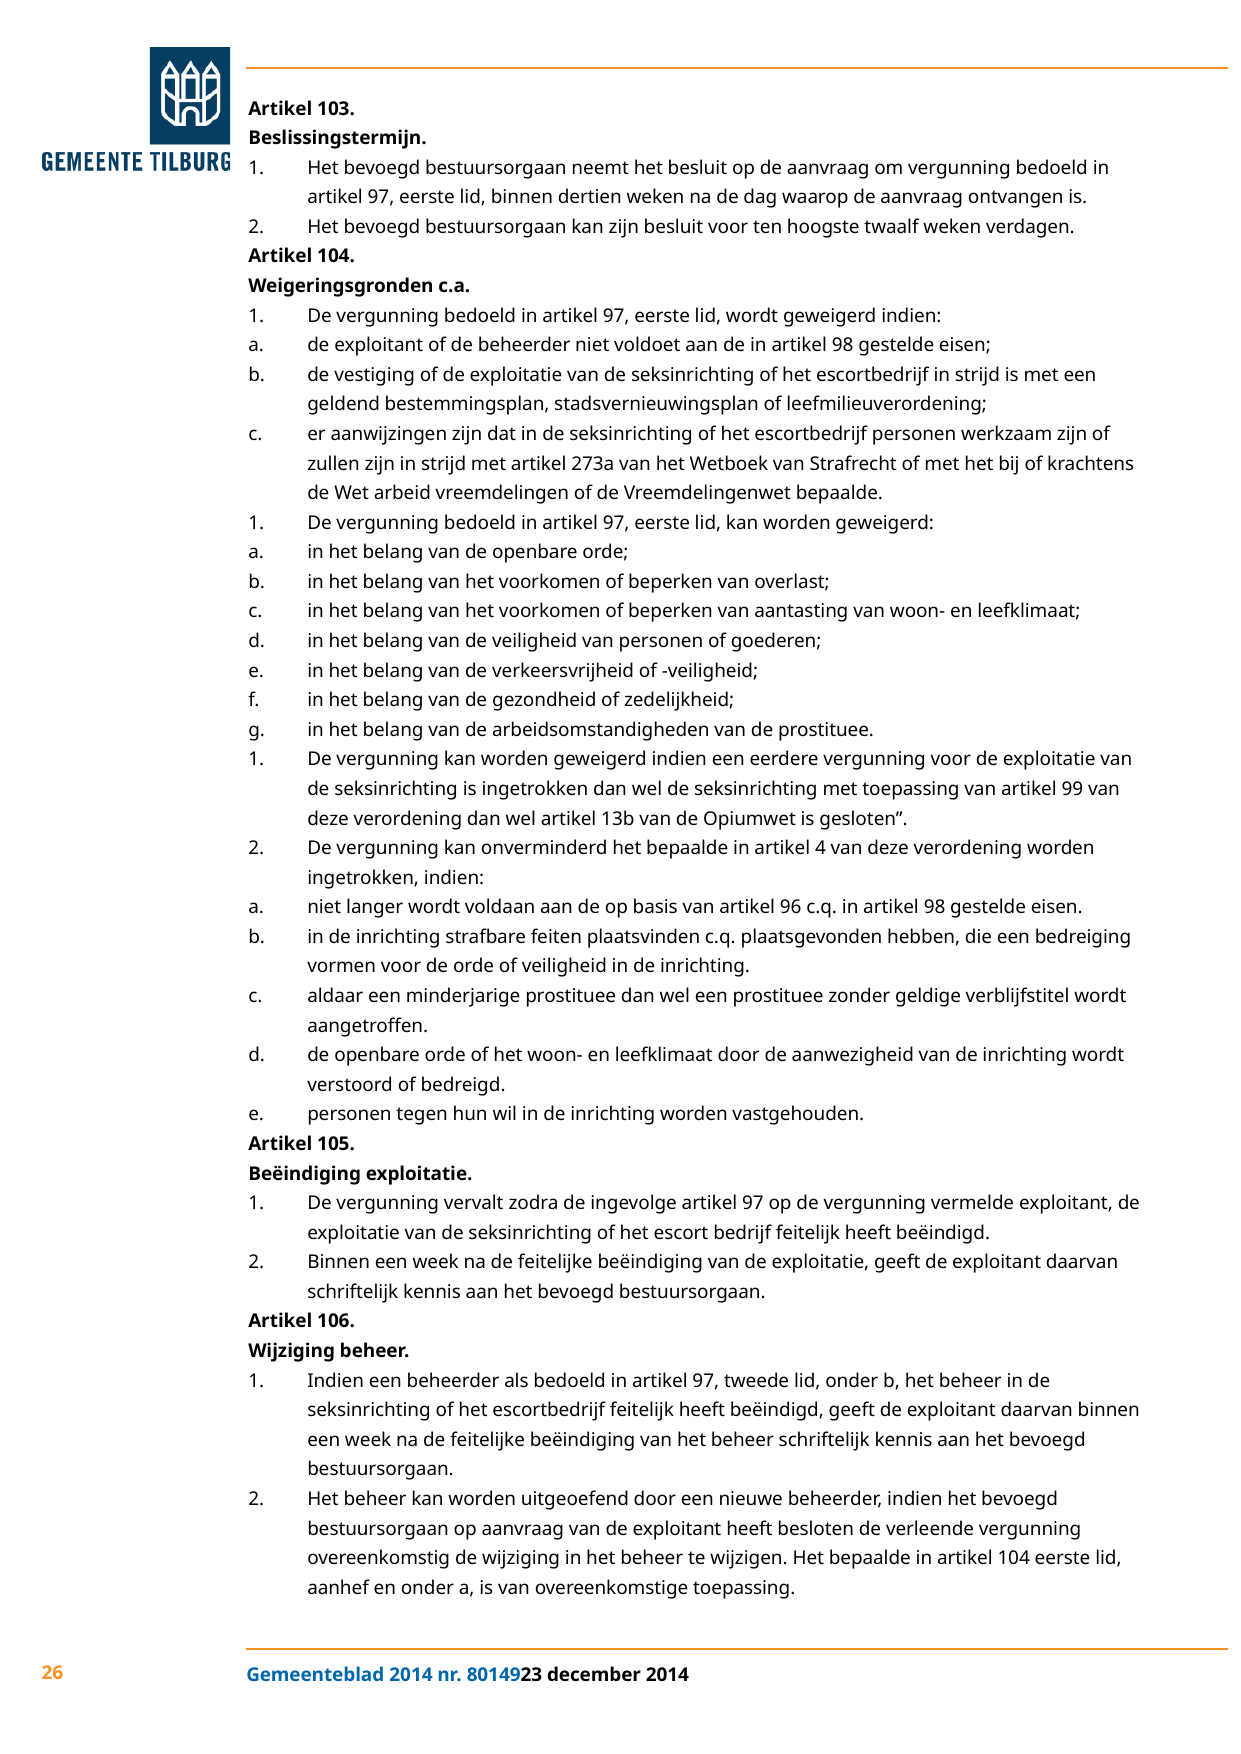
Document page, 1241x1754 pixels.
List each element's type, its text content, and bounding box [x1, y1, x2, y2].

list De vergunning vervalt zodra de ingevolge artikel 97 op de vergunning vermelde exploitant, de exploitatie van de seksinrichting of het escort bedrijf feitelijk heeft beëindigd. [248, 1189, 1152, 1245]
list Indien een beheerder als bedoeld in artikel 97, tweede lid, onder b, het beheer in de seksinrichting of het escortbedrijf feitelijk heeft beëindigd, geeft de exploitant daarvan binnen een week na de feitelijke beëindiging van het beheer schriftelijk kennis aan het bevoegd bestuursorgaan. [248, 1367, 1152, 1481]
list De vergunning bedoeld in artikel 97, eerste lid, wordt geweigerd indien: [248, 302, 1152, 328]
list De vergunning kan worden geweigerd indien een eerdere vergunning voor de exploitatie van de seksinrichting is ingetrokken dan wel de seksinrichting met toepassing van artikel 99 van deze verordening dan wel artikel 13b van de Opiumwet is gesloten”. [248, 746, 1152, 831]
list De vergunning kan onverminderd het bepaalde in artikel 4 van deze verordening worden ingetrokken, indien: [248, 834, 1152, 890]
list in de inrichting strafbare feiten plaatsvinden c.q. plaatsgevonden hebben, die een bedreiging vormen voor de orde of veiligheid in de inrichting. [248, 923, 1152, 978]
list aldaar een minderjarige prostituee dan wel een prostituee zonder geldige verblijfstitel wordt aangetroffen. [248, 982, 1152, 1038]
text Wijziging beheer. [248, 1337, 1152, 1363]
list in het belang van de gezondheid of zedelijkheid; [248, 686, 1152, 712]
text Artikel 104. [248, 243, 1152, 268]
list in het belang van het voorkomen of beperken van overlast; [248, 568, 1152, 594]
text Artikel 106. [248, 1308, 1152, 1333]
list in het belang van de verkeersvrijheid of -veiligheid; [248, 657, 1152, 683]
picture [41, 47, 231, 172]
text Beëindiging exploitatie. [248, 1160, 1152, 1186]
text Beslissingstermijn. [248, 124, 1152, 150]
list in het belang van de arbeidsomstandigheden van de prostituee. [248, 716, 1152, 742]
text Artikel 105. [248, 1130, 1152, 1156]
list Het bevoegd bestuursorgaan neemt het besluit op de aanvraag om vergunning bedoeld in artikel 97, eerste lid, binnen dertien weken na de dag waarop de aanvraag ontvangen is. [248, 154, 1152, 209]
list De vergunning bedoeld in artikel 97, eerste lid, kan worden geweigerd: [248, 509, 1152, 535]
list in het belang van de veiligheid van personen of goederen; [248, 627, 1152, 653]
list Het bevoegd bestuursorgaan kan zijn besluit voor ten hoogste twaalf weken verdagen. [248, 213, 1152, 239]
list in het belang van de openbare orde; [248, 538, 1152, 564]
list de openbare orde of het woon- en leefklimaat door de aanwezigheid van de inrichting wordt verstoord of bedreigd. [248, 1041, 1152, 1097]
text Artikel 103. [248, 95, 1152, 121]
text Weigeringsgronden c.a. [248, 272, 1152, 298]
list in het belang van het voorkomen of beperken van aantasting van woon- en leefklimaat; [248, 598, 1152, 623]
list personen tegen hun wil in de inrichting worden vastgehouden. [248, 1101, 1152, 1126]
list de vestiging of de exploitatie van de seksinrichting of het escortbedrijf in strijd is met een geldend bestemmingsplan, stadsvernieuwingsplan of leefmilieuverordening; [248, 361, 1152, 416]
list de exploitant of de beheerder niet voldoet aan de in artikel 98 gestelde eisen; [248, 331, 1152, 357]
list Binnen een week na de feitelijke beëindiging van de exploitatie, geeft de exploitant daarvan schriftelijk kennis aan het bevoegd bestuursorgaan. [248, 1248, 1152, 1304]
list niet langer wordt voldaan aan de op basis van artikel 96 c.q. in artikel 98 gestelde eisen. [248, 893, 1152, 919]
list er aanwijzingen zijn dat in de seksinrichting of het escortbedrijf personen werkzaam zijn of zullen zijn in strijd met artikel 273a van het Wetboek van Strafrecht of met het bij of krachtens de Wet arbeid vreemdelingen of de Vreemdelingenwet bepaalde. [248, 420, 1152, 505]
list Het beheer kan worden uitgeoefend door een nieuwe beheerder, indien het bevoegd bestuursorgaan op aanvraag van de exploitant heeft besloten de verleende vergunning overeenkomstig de wijziging in het beheer te wijzigen. Het bepaalde in artikel 104 eerste lid, aanhef en onder a, is van overeenkomstige toepassing. [248, 1485, 1152, 1600]
